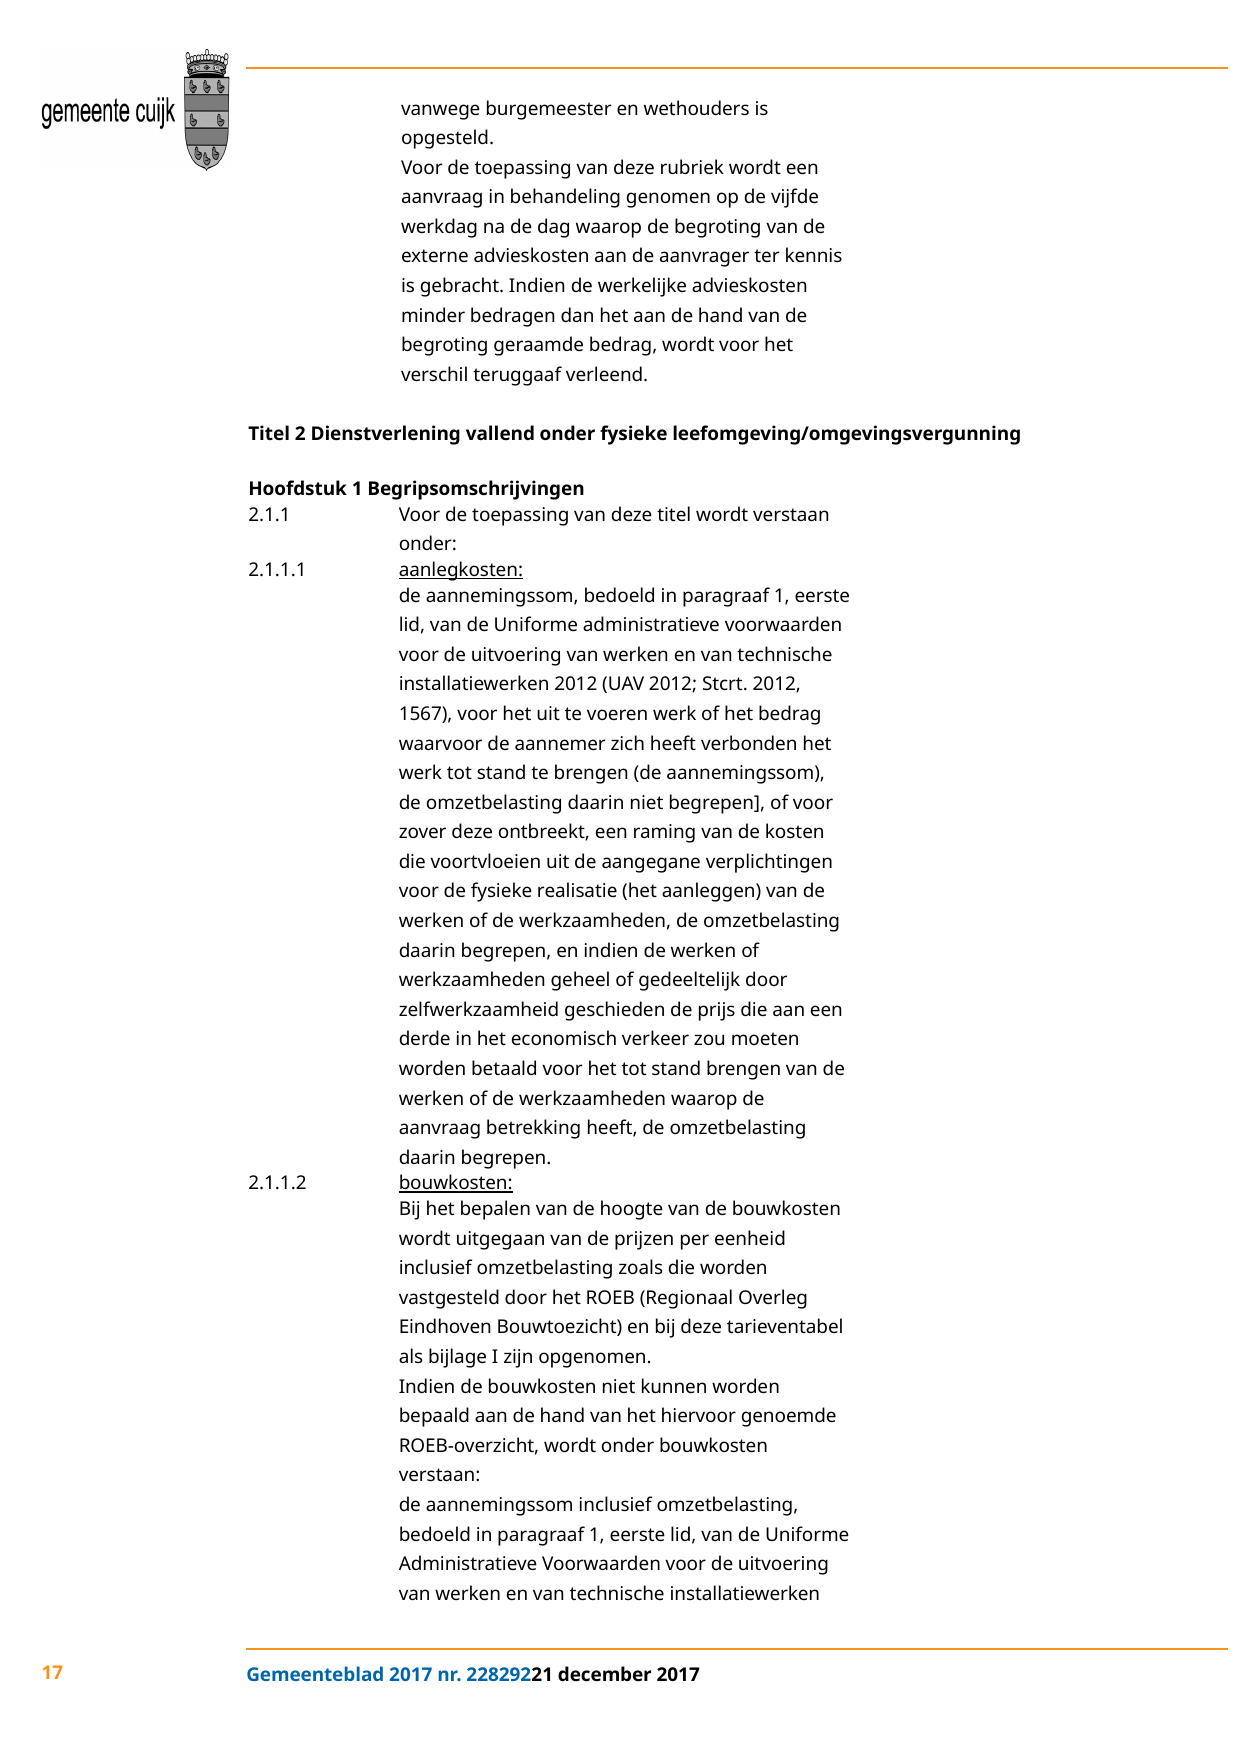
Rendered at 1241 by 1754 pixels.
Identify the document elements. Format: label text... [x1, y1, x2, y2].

table_cell 2.1.1.1 [248, 556, 398, 582]
table_header Titel 2 Dienstverlening vallend onder fysieke leefomgeving/omgevingsvergunning [248, 420, 1152, 475]
picture [41, 47, 231, 172]
table_cell 2.1.1 [248, 501, 398, 556]
table_cell [1001, 582, 1152, 1169]
table_cell Hoofdstuk 1 Begripsomschrijvingen [248, 475, 1152, 501]
table_cell vanwege burgemeester en wethouders is opgesteld. Voor de toepassing van deze rubriek wordt een aanvraag in behandeling genomen op de vijfde werkdag na de dag waarop de begroting van de externe advieskosten aan de aanvrager ter kennis is gebracht. Indien de werkelijke advieskosten minder bedragen dan het aan de hand van de begroting geraamde bedrag, wordt voor het verschil teruggaaf verleend. [401, 95, 846, 416]
table_cell 2.1.1.2 [248, 1170, 398, 1195]
table_cell [1001, 501, 1152, 556]
table_cell [999, 95, 1152, 416]
table_cell Bij het bepalen van de hoogte van de bouwkosten wordt uitgegaan van de prijzen per eenheid inclusief omzetbelasting zoals die worden vastgesteld door het ROEB (Regionaal Overleg Eindhoven Bouwtoezicht) en bij deze tarieventabel als bijlage I zijn opgenomen. Indien de bouwkosten niet kunnen worden bepaald aan de hand van het hiervoor genoemde ROEB-overzicht, wordt onder bouwkosten verstaan: de aannemingssom inclusief omzetbelasting, bedoeld in paragraaf 1, eerste lid, van de Uniforme Administratieve Voorwaarden voor de uitvoering van werken en van technische installatiewerken [399, 1195, 850, 1606]
table_cell [850, 501, 1001, 556]
table_cell [850, 1170, 1001, 1195]
table_cell [248, 582, 398, 1169]
table_cell [846, 95, 999, 416]
table_cell [1001, 1195, 1152, 1606]
table_cell [1001, 556, 1152, 582]
table_cell bouwkosten: [399, 1170, 850, 1195]
table_cell [850, 582, 1001, 1169]
table_cell [1001, 1170, 1152, 1195]
table_cell aanlegkosten: [399, 556, 850, 582]
table_cell de aannemingssom, bedoeld in paragraaf 1, eerste lid, van de Uniforme administratieve voorwaarden voor de uitvoering van werken en van technische installatiewerken 2012 (UAV 2012; Stcrt. 2012, 1567), voor het uit te voeren werk of het bedrag waarvoor de aannemer zich heeft verbonden het werk tot stand te brengen (de aannemingssom), de omzetbelasting daarin niet begrepen], of voor zover deze ontbreekt, een raming van de kosten die voortvloeien uit de aangegane verplichtingen voor de fysieke realisatie (het aanleggen) van de werken of de werkzaamheden, de omzetbelasting daarin begrepen, en indien de werken of werkzaamheden geheel of gedeeltelijk door zelfwerkzaamheid geschieden de prijs die aan een derde in het economisch verkeer zou moeten worden betaald voor het tot stand brengen van de werken of de werkzaamheden waarop de aanvraag betrekking heeft, de omzetbelasting daarin begrepen. [399, 582, 850, 1169]
table_cell [850, 556, 1001, 582]
table_cell Voor de toepassing van deze titel wordt verstaan onder: [399, 501, 850, 556]
table_cell [850, 1195, 1001, 1606]
table_cell [248, 95, 401, 416]
table_cell [248, 1195, 398, 1606]
